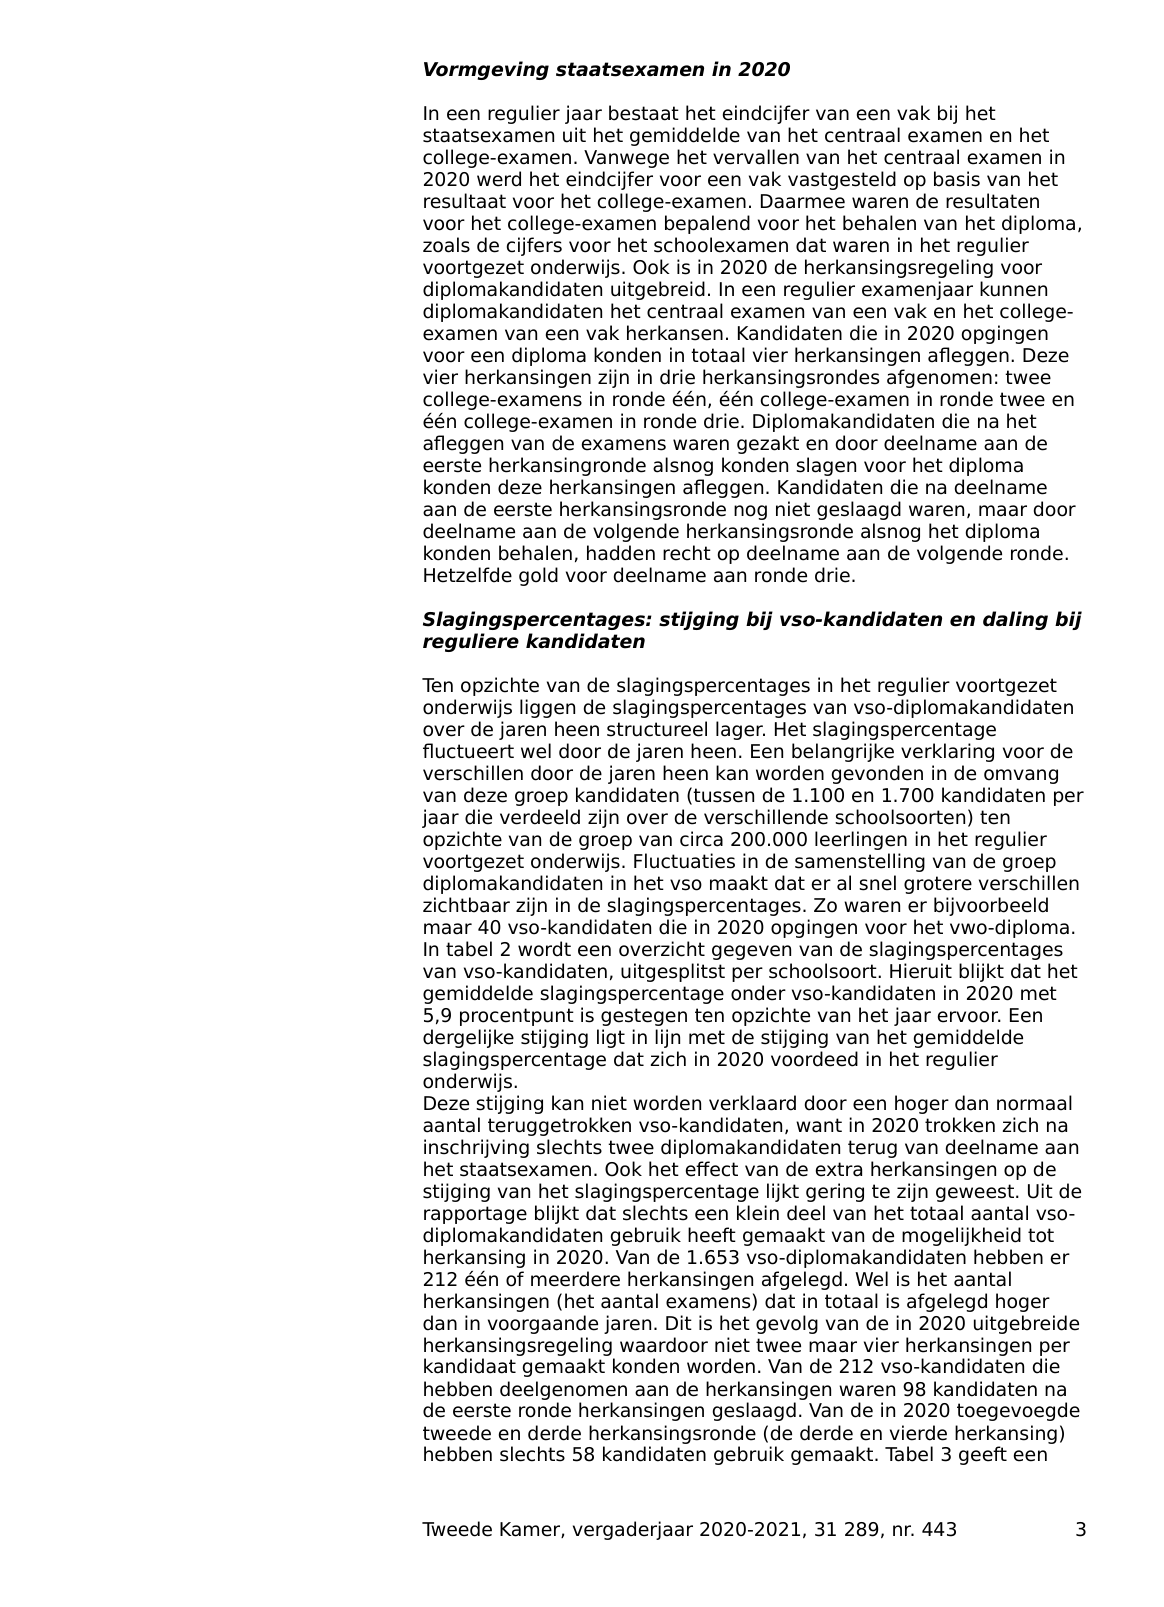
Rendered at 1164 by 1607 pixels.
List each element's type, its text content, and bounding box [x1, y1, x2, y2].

text In een regulier jaar bestaat het eindcijfer van een vak bij het staatsexamen uit het gemiddelde van het centraal examen en het college-examen. Vanwege het vervallen van het centraal examen in 2020 werd het eindcijfer voor een vak vastgesteld op basis van het resultaat voor het college-examen. Daarmee waren de resultaten voor het college-examen bepalend voor het behalen van het diploma, zoals de cijfers voor het schoolexamen dat waren in het regulier voortgezet onderwijs. Ook is in 2020 de herkansingsregeling voor diplomakandidaten uitgebreid. In een regulier examenjaar kunnen diplomakandidaten het centraal examen van een vak en het college-examen van een vak herkansen. Kandidaten die in 2020 opgingen voor een diploma konden in totaal vier herkansingen afleggen. Deze vier herkansingen zijn in drie herkansingsrondes afgenomen: twee college-examens in ronde één, één college-examen in ronde twee en één college-examen in ronde drie. Diplomakandidaten die na het afleggen van de examens waren gezakt en door deelname aan de eerste herkansingronde alsnog konden slagen voor het diploma konden deze herkansingen afleggen. Kandidaten die na deelname aan de eerste herkansingsronde nog niet geslaagd waren, maar door deelname aan de volgende herkansingsronde alsnog het diploma konden behalen, hadden recht op deelname aan de volgende ronde. Hetzelfde gold voor deelname aan ronde drie. [422, 103, 1087, 587]
subtitle Slagingspercentages: stijging bij vso-kandidaten en daling bij reguliere kandidaten [422, 609, 1087, 653]
text In tabel 2 wordt een overzicht gegeven van de slagingspercentages van vso-kandidaten, uitgesplitst per schoolsoort. Hieruit blijkt dat het gemiddelde slagingspercentage onder vso-kandidaten in 2020 met 5,9 procentpunt is gestegen ten opzichte van het jaar ervoor. Een dergelijke stijging ligt in lijn met de stijging van het gemiddelde slagingspercentage dat zich in 2020 voordeed in het regulier onderwijs. [422, 939, 1087, 1093]
subtitle Vormgeving staatsexamen in 2020 [422, 59, 1087, 81]
text Ten opzichte van de slagingspercentages in het regulier voortgezet onderwijs liggen de slagingspercentages van vso-diplomakandidaten over de jaren heen structureel lager. Het slagingspercentage fluctueert wel door de jaren heen. Een belangrijke verklaring voor de verschillen door de jaren heen kan worden gevonden in de omvang van deze groep kandidaten (tussen de 1.100 en 1.700 kandidaten per jaar die verdeeld zijn over de verschillende schoolsoorten) ten opzichte van de groep van circa 200.000 leerlingen in het regulier voortgezet onderwijs. Fluctuaties in de samenstelling van de groep diplomakandidaten in het vso maakt dat er al snel grotere verschillen zichtbaar zijn in de slagingspercentages. Zo waren er bijvoorbeeld maar 40 vso-kandidaten die in 2020 opgingen voor het vwo-diploma. [422, 675, 1087, 939]
text Deze stijging kan niet worden verklaard door een hoger dan normaal aantal teruggetrokken vso-kandidaten, want in 2020 trokken zich na inschrijving slechts twee diplomakandidaten terug van deelname aan het staatsexamen. Ook het effect van de extra herkansingen op de stijging van het slagingspercentage lijkt gering te zijn geweest. Uit de rapportage blijkt dat slechts een klein deel van het totaal aantal vso-diplomakandidaten gebruik heeft gemaakt van de mogelijkheid tot herkansing in 2020. Van de 1.653 vso-diplomakandidaten hebben er 212 één of meerdere herkansingen afgelegd. Wel is het aantal herkansingen (het aantal examens) dat in totaal is afgelegd hoger dan in voorgaande jaren. Dit is het gevolg van de in 2020 uitgebreide herkansingsregeling waardoor niet twee maar vier herkansingen per kandidaat gemaakt konden worden. Van de 212 vso-kandidaten die hebben deelgenomen aan de herkansingen waren 98 kandidaten na de eerste ronde herkansingen geslaagd. Van de in 2020 toegevoegde tweede en derde herkansingsronde (de derde en vierde herkansing) hebben slechts 58 kandidaten gebruik gemaakt. Tabel 3 geeft een [422, 1093, 1087, 1466]
